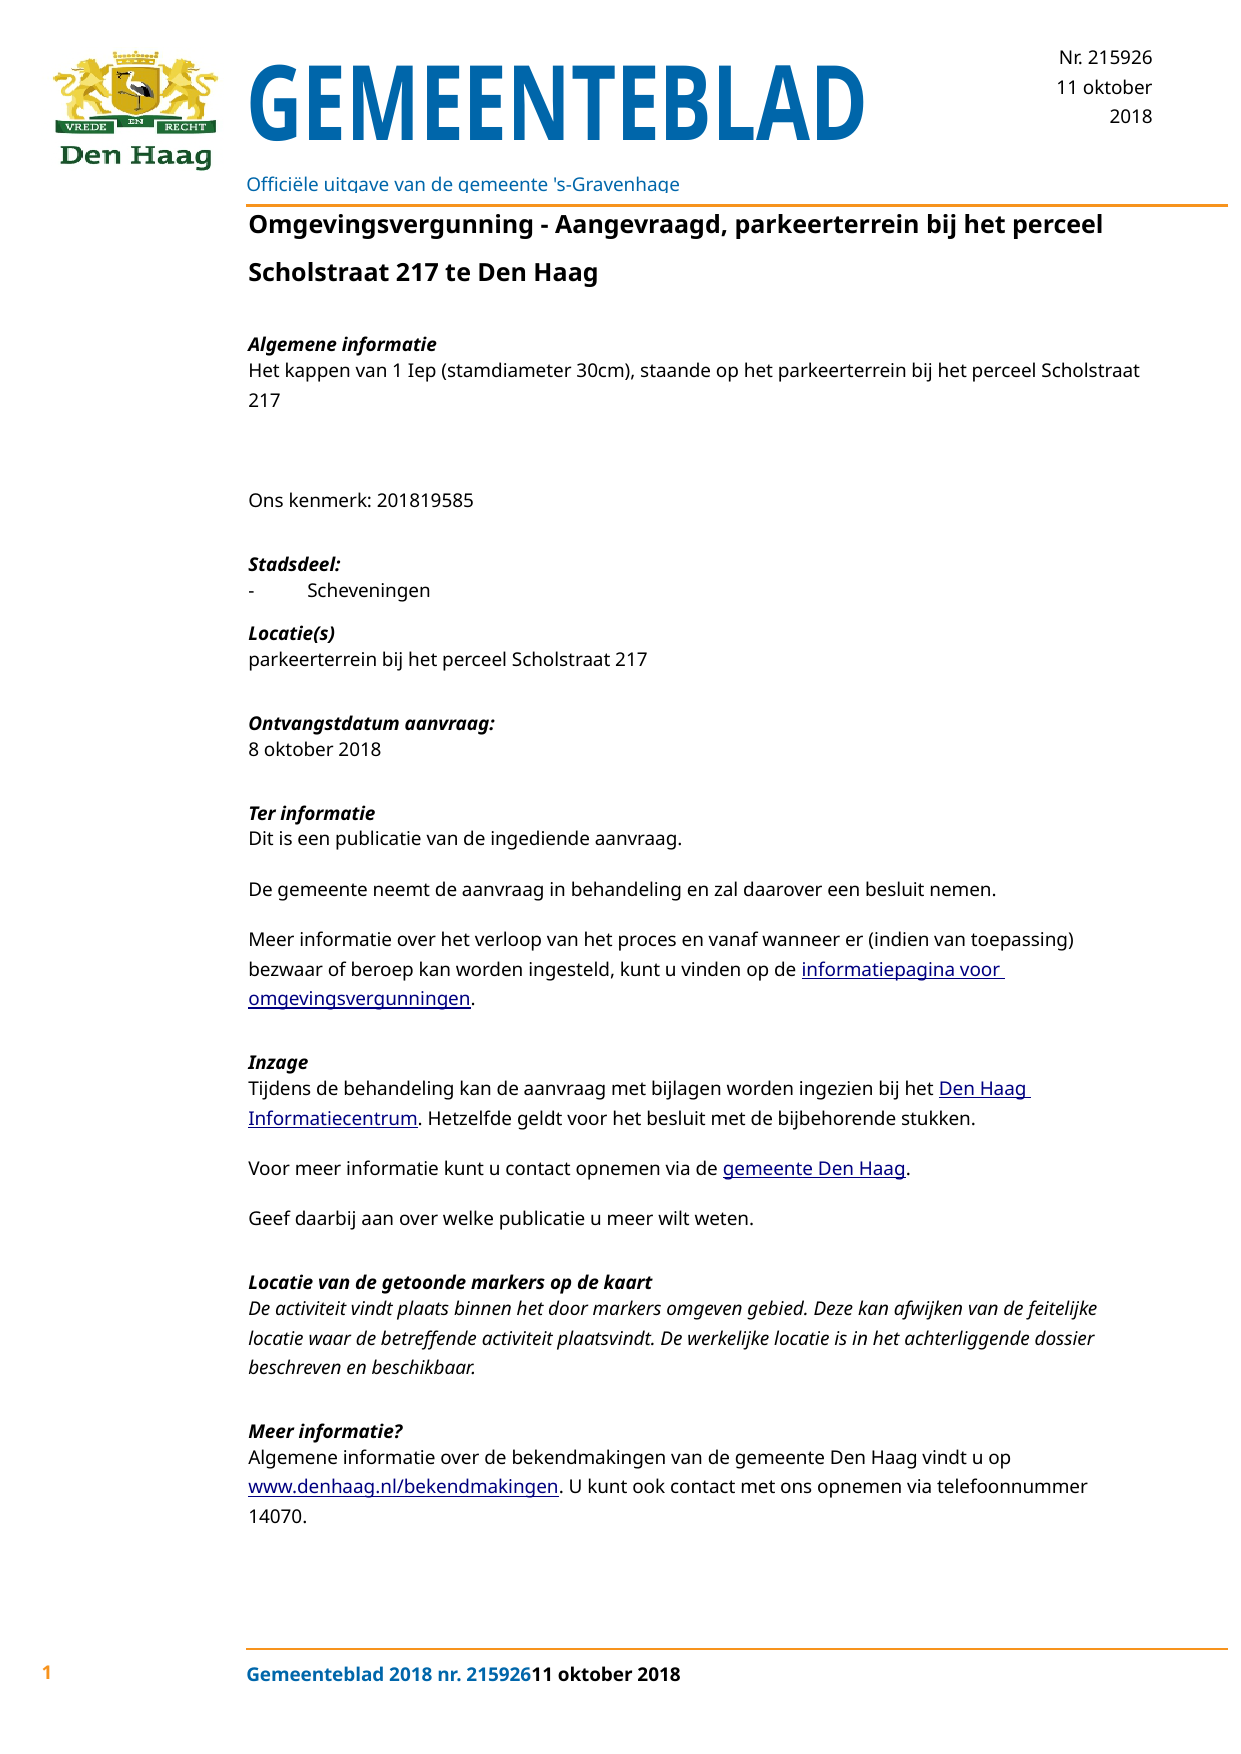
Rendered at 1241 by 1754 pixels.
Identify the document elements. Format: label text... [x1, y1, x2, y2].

text Algemene informatie [248, 331, 1152, 357]
text Tijdens de behandeling kan de aanvraag met bijlagen worden ingezien bij het Den Haag Informatiecentrum. Hetzelfde geldt voor het besluit met de bijbehorende stukken. [248, 1075, 1152, 1131]
text Stadsdeel: [248, 552, 1152, 577]
text Ontvangstdatum aanvraag: [248, 710, 1152, 736]
text Ter informatie [248, 800, 1152, 826]
text Algemene informatie over de bekendmakingen van de gemeente Den Haag vindt u op www.denhaag.nl/bekendmakingen. U kunt ook contact met ons opnemen via telefoonnummer 14070. [248, 1444, 1152, 1529]
text Inzage [248, 1049, 1152, 1075]
text Dit is een publicatie van de ingediende aanvraag. [248, 826, 1152, 851]
text Locatie(s) [248, 620, 1152, 646]
text De gemeente neemt de aanvraag in behandeling en zal daarover een besluit nemen. [248, 876, 1152, 902]
text Voor meer informatie kunt u contact opnemen via de gemeente Den Haag. [248, 1155, 1152, 1181]
text Het kappen van 1 Iep (stamdiameter 30cm), staande op het parkeerterrein bij het perceel Scholstraat 217 [248, 357, 1152, 412]
text Meer informatie? [248, 1418, 1152, 1444]
text 8 oktober 2018 [248, 736, 1152, 762]
text Ons kenmerk: 201819585 [248, 488, 1152, 513]
text Omgevingsvergunning - Aangevraagd, parkeerterrein bij het perceel Scholstraat 217 te Den Haag [248, 207, 1152, 288]
picture [41, 47, 231, 172]
text Geef daarbij aan over welke publicatie u meer wilt weten. [248, 1206, 1152, 1231]
text Locatie van de getoonde markers op de kaart [248, 1269, 1152, 1295]
text parkeerterrein bij het perceel Scholstraat 217 [248, 646, 1152, 672]
text De activiteit vindt plaats binnen het door markers omgeven gebied. Deze kan afwijken van de feitelijke locatie waar de betreffende activiteit plaatsvindt. De werkelijke locatie is in het achterliggende dossier beschreven en beschikbaar. [248, 1295, 1152, 1380]
list Scheveningen [248, 577, 1152, 603]
text Meer informatie over het verloop van het proces en vanaf wanneer er (indien van toepassing) bezwaar of beroep kan worden ingesteld, kunt u vinden op de informatiepagina voor omgevingsvergunningen. [248, 926, 1152, 1011]
